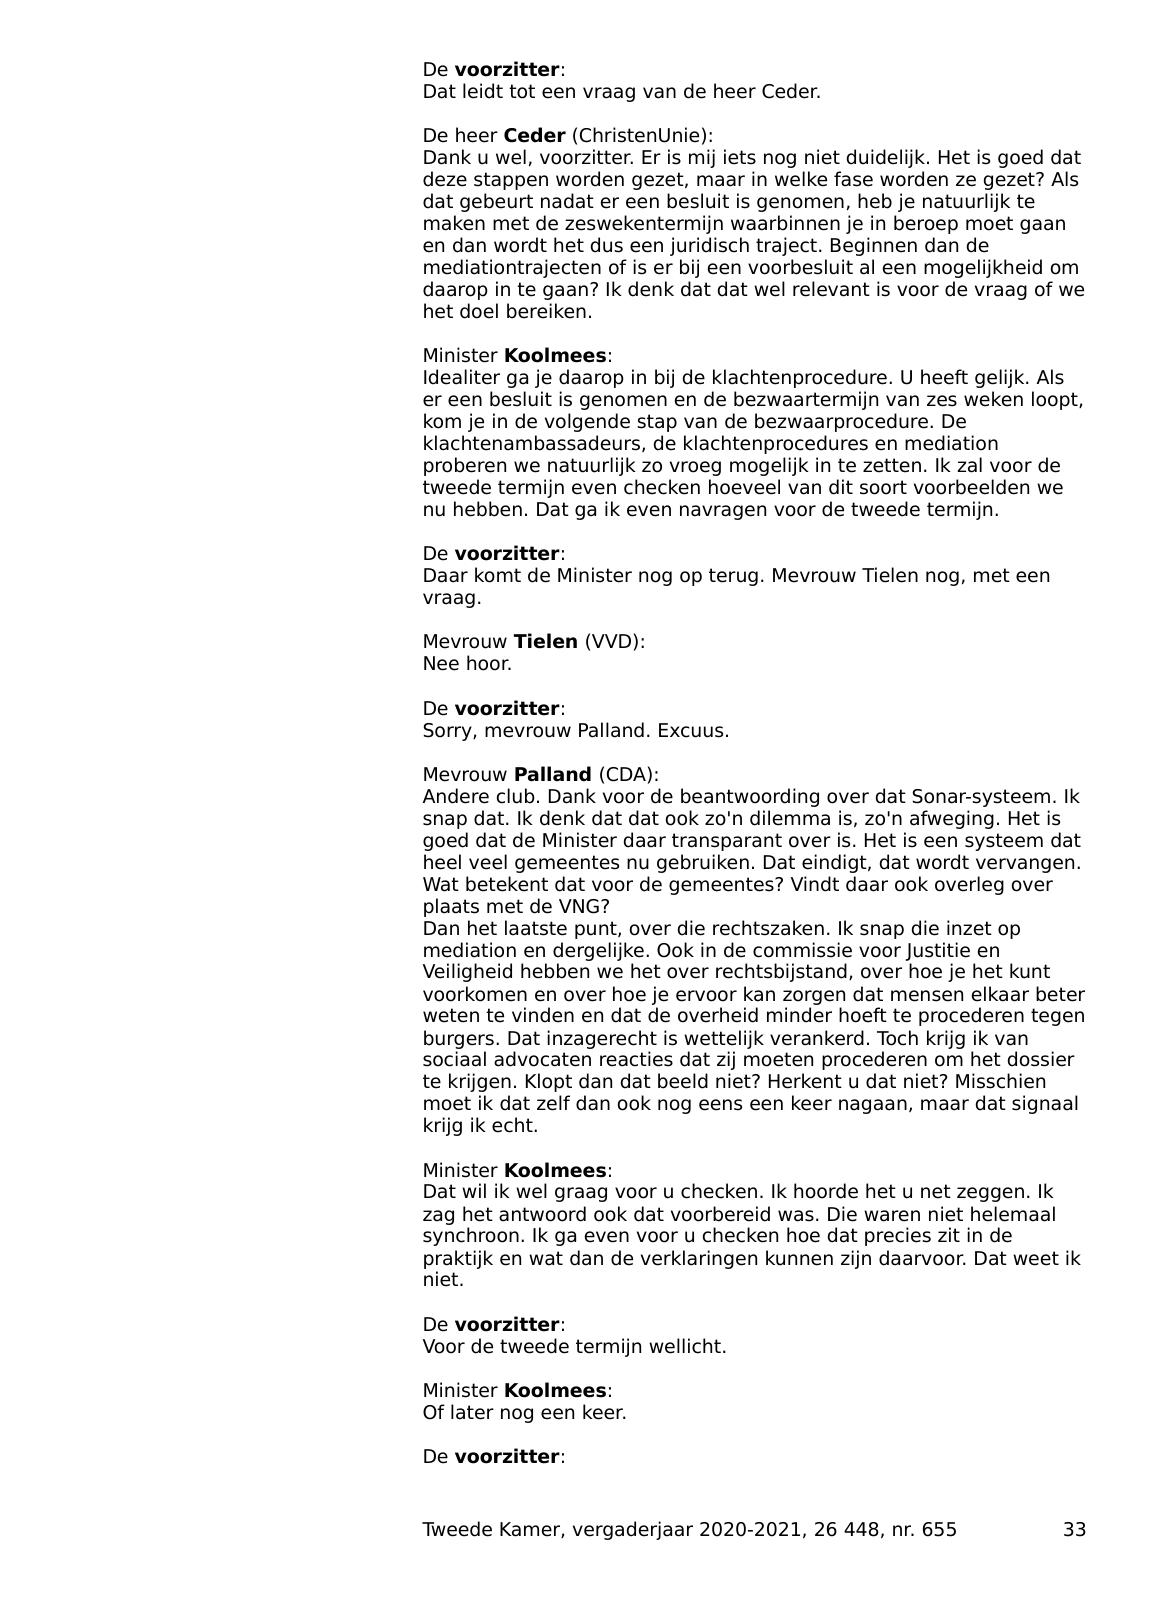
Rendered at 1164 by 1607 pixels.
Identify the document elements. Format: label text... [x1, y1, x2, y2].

text Dat leidt tot een vraag van de heer Ceder. [422, 81, 1087, 103]
text Voor de tweede termijn wellicht. [422, 1336, 1087, 1357]
text De heer Ceder (ChristenUnie): [422, 125, 1087, 147]
text Nee hoor. [422, 653, 1087, 675]
text Dat wil ik wel graag voor u checken. Ik hoorde het u net zeggen. Ik zag het antwoord ook dat voorbereid was. Die waren niet helemaal synchroon. Ik ga even voor u checken hoe dat precies zit in de praktijk en wat dan de verklaringen kunnen zijn daarvoor. Dat weet ik niet. [422, 1181, 1087, 1291]
text De voorzitter: [422, 1446, 1087, 1468]
text De voorzitter: [422, 543, 1087, 565]
text Mevrouw Palland (CDA): [422, 764, 1087, 786]
text Of later nog een keer. [422, 1402, 1087, 1424]
text De voorzitter: [422, 59, 1087, 81]
text Andere club. Dank voor de beantwoording over dat Sonar-systeem. Ik snap dat. Ik denk dat dat ook zo'n dilemma is, zo'n afweging. Het is goed dat de Minister daar transparant over is. Het is een systeem dat heel veel gemeentes nu gebruiken. Dat eindigt, dat wordt vervangen. Wat betekent dat voor de gemeentes? Vindt daar ook overleg over plaats met de VNG? [422, 786, 1087, 917]
text Minister Koolmees: [422, 1380, 1087, 1402]
text De voorzitter: [422, 697, 1087, 719]
text De voorzitter: [422, 1313, 1087, 1336]
text Dan het laatste punt, over die rechtszaken. Ik snap die inzet op mediation en dergelijke. Ook in de commissie voor Justitie en Veiligheid hebben we het over rechtsbijstand, over hoe je het kunt voorkomen en over hoe je ervoor kan zorgen dat mensen elkaar beter weten te vinden en dat de overheid minder hoeft te procederen tegen burgers. Dat inzagerecht is wettelijk verankerd. Toch krijg ik van sociaal advocaten reacties dat zij moeten procederen om het dossier te krijgen. Klopt dan dat beeld niet? Herkent u dat niet? Misschien moet ik dat zelf dan ook nog eens een keer nagaan, maar dat signaal krijg ik echt. [422, 917, 1087, 1137]
text Dank u wel, voorzitter. Er is mij iets nog niet duidelijk. Het is goed dat deze stappen worden gezet, maar in welke fase worden ze gezet? Als dat gebeurt nadat er een besluit is genomen, heb je natuurlijk te maken met de zeswekentermijn waarbinnen je in beroep moet gaan en dan wordt het dus een juridisch traject. Beginnen dan de mediationtrajecten of is er bij een voorbesluit al een mogelijkheid om daarop in te gaan? Ik denk dat dat wel relevant is voor de vraag of we het doel bereiken. [422, 147, 1087, 323]
text Minister Koolmees: [422, 1159, 1087, 1181]
text Sorry, mevrouw Palland. Excuus. [422, 719, 1087, 741]
text Mevrouw Tielen (VVD): [422, 631, 1087, 653]
text Minister Koolmees: [422, 345, 1087, 367]
text Idealiter ga je daarop in bij de klachtenprocedure. U heeft gelijk. Als er een besluit is genomen en de bezwaartermijn van zes weken loopt, kom je in de volgende stap van de bezwaarprocedure. De klachtenambassadeurs, de klachtenprocedures en mediation proberen we natuurlijk zo vroeg mogelijk in te zetten. Ik zal voor de tweede termijn even checken hoeveel van dit soort voorbeelden we nu hebben. Dat ga ik even navragen voor de tweede termijn. [422, 367, 1087, 521]
text Daar komt de Minister nog op terug. Mevrouw Tielen nog, met een vraag. [422, 565, 1087, 609]
